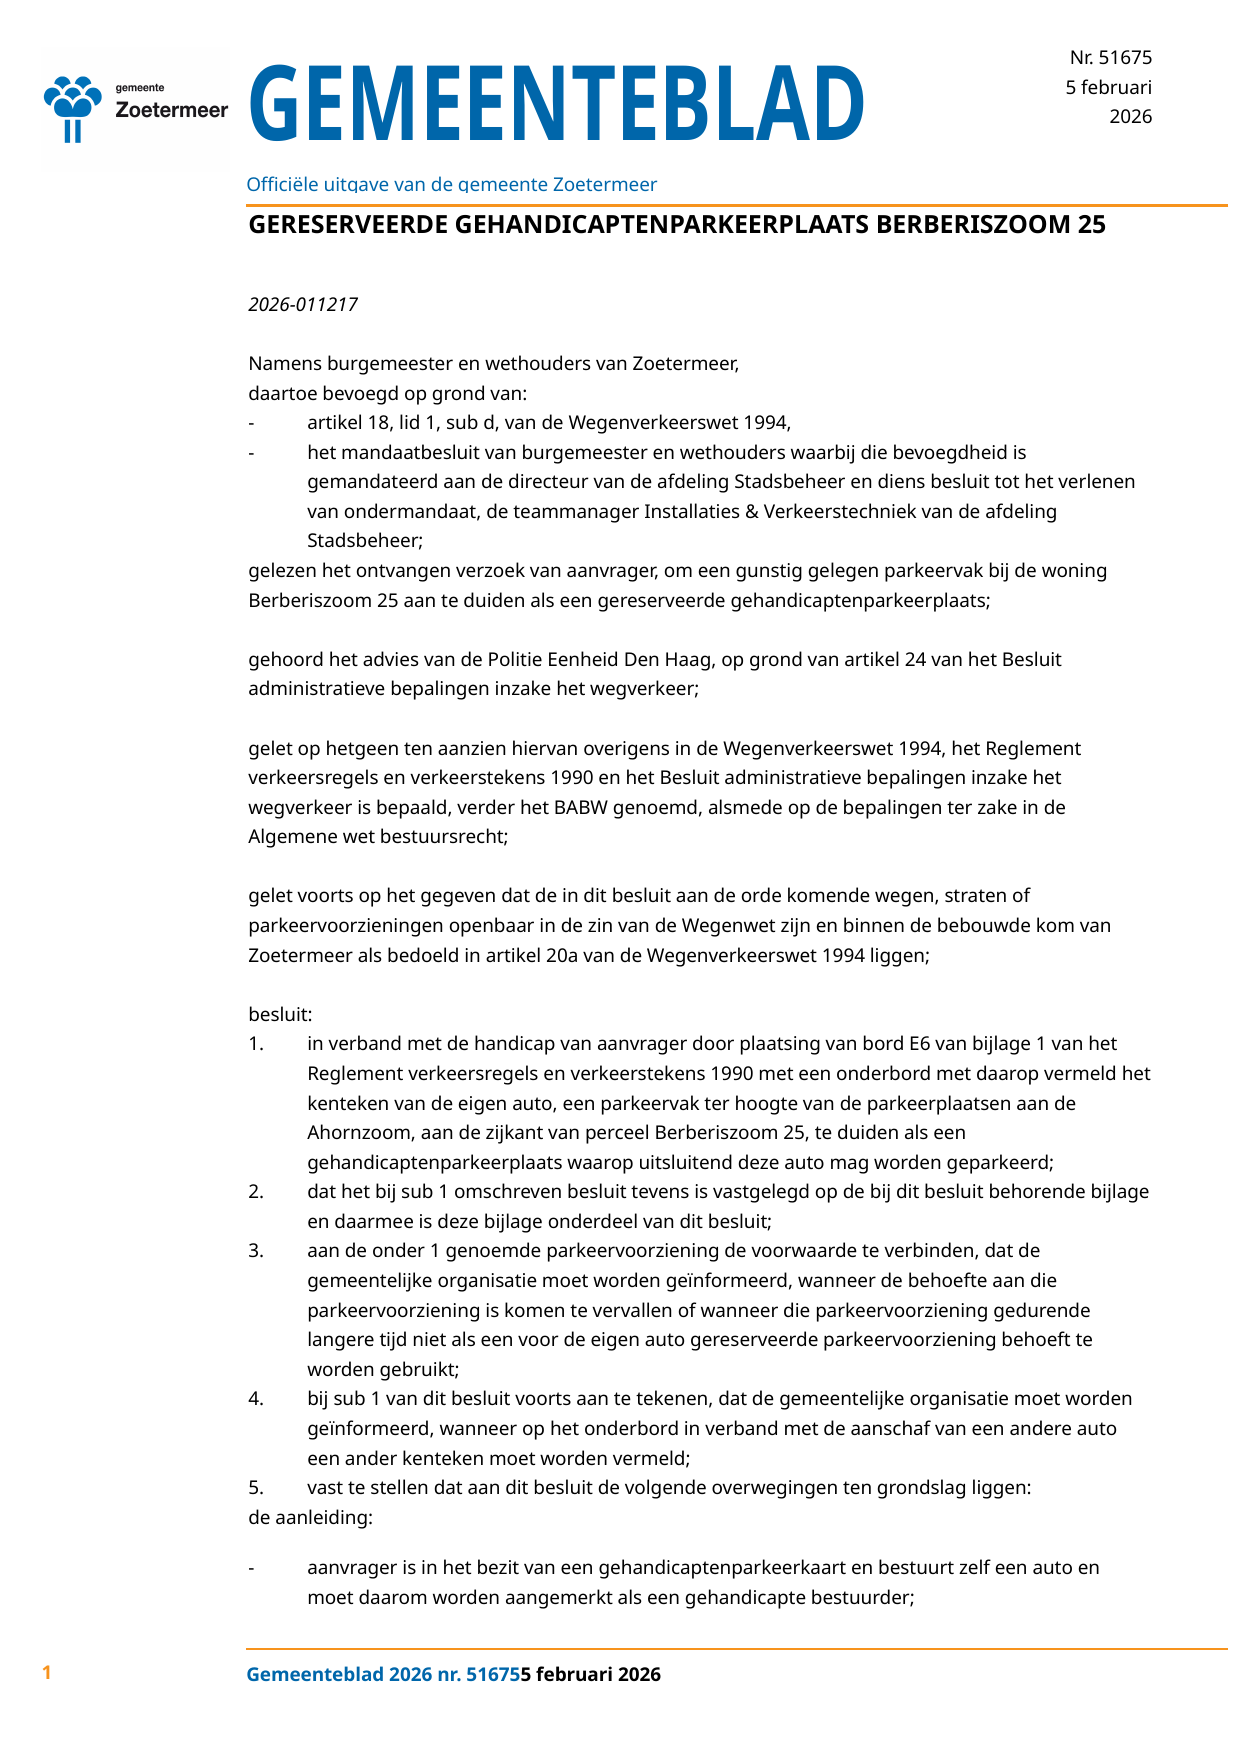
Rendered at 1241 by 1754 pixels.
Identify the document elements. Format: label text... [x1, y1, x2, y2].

text GERESERVEERDE GEHANDICAPTENPARKEERPLAATS BERBERISZOOM 25 [248, 207, 1152, 241]
text 2026-011217 [248, 291, 1152, 317]
text gehoord het advies van de Politie Eenheid Den Haag, op grond van artikel 24 van het Besluit administratieve bepalingen inzake het wegverkeer; [248, 646, 1152, 701]
list dat het bij sub 1 omschreven besluit tevens is vastgelegd op de bij dit besluit behorende bijlage en daarmee is deze bijlage onderdeel van dit besluit; [248, 1178, 1152, 1234]
text besluit: [248, 1001, 1152, 1027]
picture [41, 47, 231, 172]
text gelet voorts op het gegeven dat de in dit besluit aan de orde komende wegen, straten of parkeervoorzieningen openbaar in de zin van de Wegenwet zijn en binnen de bebouwde kom van Zoetermeer als bedoeld in artikel 20a van de Wegenverkeerswet 1994 liggen; [248, 883, 1152, 968]
list vast te stellen dat aan dit besluit de volgende overwegingen ten grondslag liggen: [248, 1474, 1152, 1500]
text gelet op hetgeen ten aanzien hiervan overigens in de Wegenverkeerswet 1994, het Reglement verkeersregels en verkeerstekens 1990 en het Besluit administratieve bepalingen inzake het wegverkeer is bepaald, verder het BABW genoemd, alsmede op de bepalingen ter zake in de Algemene wet bestuursrecht; [248, 735, 1152, 849]
list aanvrager is in het bezit van een gehandicaptenparkeerkaart en bestuurt zelf een auto en moet daarom worden aangemerkt als een gehandicapte bestuurder; [248, 1554, 1152, 1610]
list aan de onder 1 genoemde parkeervoorziening de voorwaarde te verbinden, dat de gemeentelijke organisatie moet worden geïnformeerd, wanneer de behoefte aan die parkeervoorziening is komen te vervallen of wanneer die parkeervoorziening gedurende langere tijd niet als een voor de eigen auto gereserveerde parkeervoorziening behoeft te worden gebruikt; [248, 1238, 1152, 1382]
list het mandaatbesluit van burgemeester en wethouders waarbij die bevoegdheid is gemandateerd aan de directeur van de afdeling Stadsbeheer en diens besluit tot het verlenen van ondermandaat, de teammanager Installaties & Verkeerstechniek van de afdeling Stadsbeheer; [248, 439, 1152, 553]
text de aanleiding: [248, 1504, 1152, 1530]
list bij sub 1 van dit besluit voorts aan te tekenen, dat de gemeentelijke organisatie moet worden geïnformeerd, wanneer op het onderbord in verband met de aanschaf van een andere auto een ander kenteken moet worden vermeld; [248, 1386, 1152, 1471]
list artikel 18, lid 1, sub d, van de Wegenverkeerswet 1994, [248, 409, 1152, 435]
text gelezen het ontvangen verzoek van aanvrager, om een gunstig gelegen parkeervak bij de woning Berberiszoom 25 aan te duiden als een gereserveerde gehandicaptenparkeerplaats; [248, 557, 1152, 613]
list in verband met de handicap van aanvrager door plaatsing van bord E6 van bijlage 1 van het Reglement verkeersregels en verkeerstekens 1990 met een onderbord met daarop vermeld het kenteken van de eigen auto, een parkeervak ter hoogte van de parkeerplaatsen aan de Ahornzoom, aan de zijkant van perceel Berberiszoom 25, te duiden als een gehandicaptenparkeerplaats waarop uitsluitend deze auto mag worden geparkeerd; [248, 1031, 1152, 1175]
text Namens burgemeester en wethouders van Zoetermeer, [248, 350, 1152, 376]
text daartoe bevoegd op grond van: [248, 380, 1152, 406]
